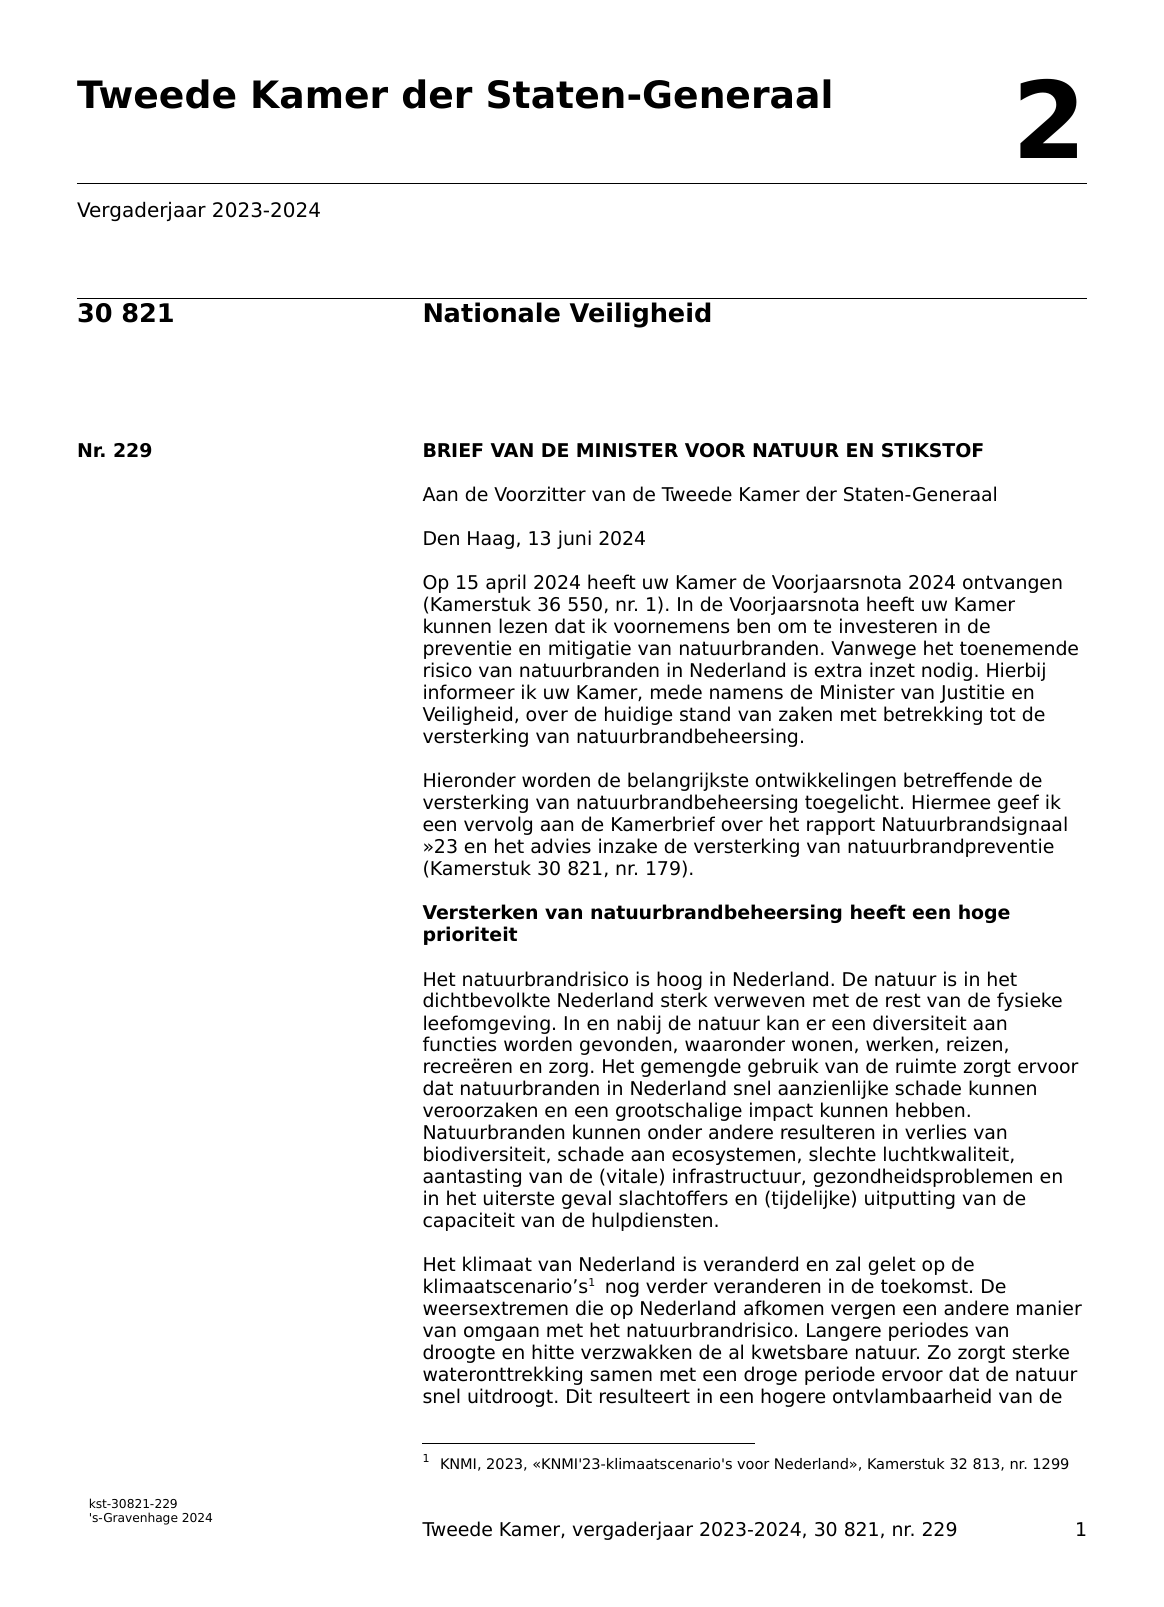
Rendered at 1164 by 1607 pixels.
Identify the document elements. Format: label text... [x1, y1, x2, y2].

text kst-30821-229 [88, 1497, 323, 1511]
text Hieronder worden de belangrijkste ontwikkelingen betreffende de versterking van natuurbrandbeheersing toegelicht. Hiermee geef ik een vervolg aan de Kamerbrief over het rapport Natuurbrandsignaal »23 en het advies inzake de versterking van natuurbrandpreventie (Kamerstuk 30 821, nr. 179). [422, 770, 1087, 880]
text Het natuurbrandrisico is hoog in Nederland. De natuur is in het dichtbevolkte Nederland sterk verweven met de rest van de fysieke leefomgeving. In en nabij de natuur kan er een diversiteit aan functies worden gevonden, waaronder wonen, werken, reizen, recreëren en zorg. Het gemengde gebruik van de ruimte zorgt ervoor dat natuurbranden in Nederland snel aanzienlijke schade kunnen veroorzaken en een grootschalige impact kunnen hebben. Natuurbranden kunnen onder andere resulteren in verlies van biodiversiteit, schade aan ecosystemen, slechte luchtkwaliteit, aantasting van de (vitale) infrastructuur, gezondheidsproblemen en in het uiterste geval slachtoffers en (tijdelijke) uitputting van de capaciteit van de hulpdiensten. [422, 968, 1087, 1232]
text Op 15 april 2024 heeft uw Kamer de Voorjaarsnota 2024 ontvangen (Kamerstuk 36 550, nr. 1). In de Voorjaarsnota heeft uw Kamer kunnen lezen dat ik voornemens ben om te investeren in de preventie en mitigatie van natuurbranden. Vanwege het toenemende risico van natuurbranden in Nederland is extra inzet nodig. Hierbij informeer ik uw Kamer, mede namens de Minister van Justitie en Veiligheid, over de huidige stand van zaken met betrekking tot de versterking van natuurbrandbeheersing. [422, 572, 1087, 748]
text Den Haag, 13 juni 2024 [422, 528, 1087, 550]
table_header 2 [886, 59, 1087, 183]
text KNMI, 2023, «KNMI'23-klimaatscenario's voor Nederland», Kamerstuk 32 813, nr. 1299 [422, 1452, 1087, 1474]
table_cell Vergaderjaar 2023-2024 [77, 184, 1087, 298]
subtitle 30 821 Nationale Veiligheid [77, 299, 1087, 329]
subtitle Nr. 229 BRIEF VAN DE MINISTER VOOR NATUUR EN STIKSTOF [77, 440, 1087, 462]
text 's-Gravenhage 2024 [88, 1511, 323, 1525]
text Het klimaat van Nederland is veranderd en zal gelet op de klimaatscenario’s nog verder veranderen in de toekomst. De weersextremen die op Nederland afkomen vergen een andere manier van omgaan met het natuurbrandrisico. Langere periodes van droogte en hitte verzwakken de al kwetsbare natuur. Zo zorgt sterke wateronttrekking samen met een droge periode ervoor dat de natuur snel uitdroogt. Dit resulteert in een hogere ontvlambaarheid van de [422, 1254, 1087, 1408]
subtitle Versterken van natuurbrandbeheersing heeft een hoge prioriteit [422, 902, 1087, 946]
table_header Tweede Kamer der Staten-Generaal [77, 59, 886, 183]
text Aan de Voorzitter van de Tweede Kamer der Staten-Generaal [422, 484, 1087, 506]
